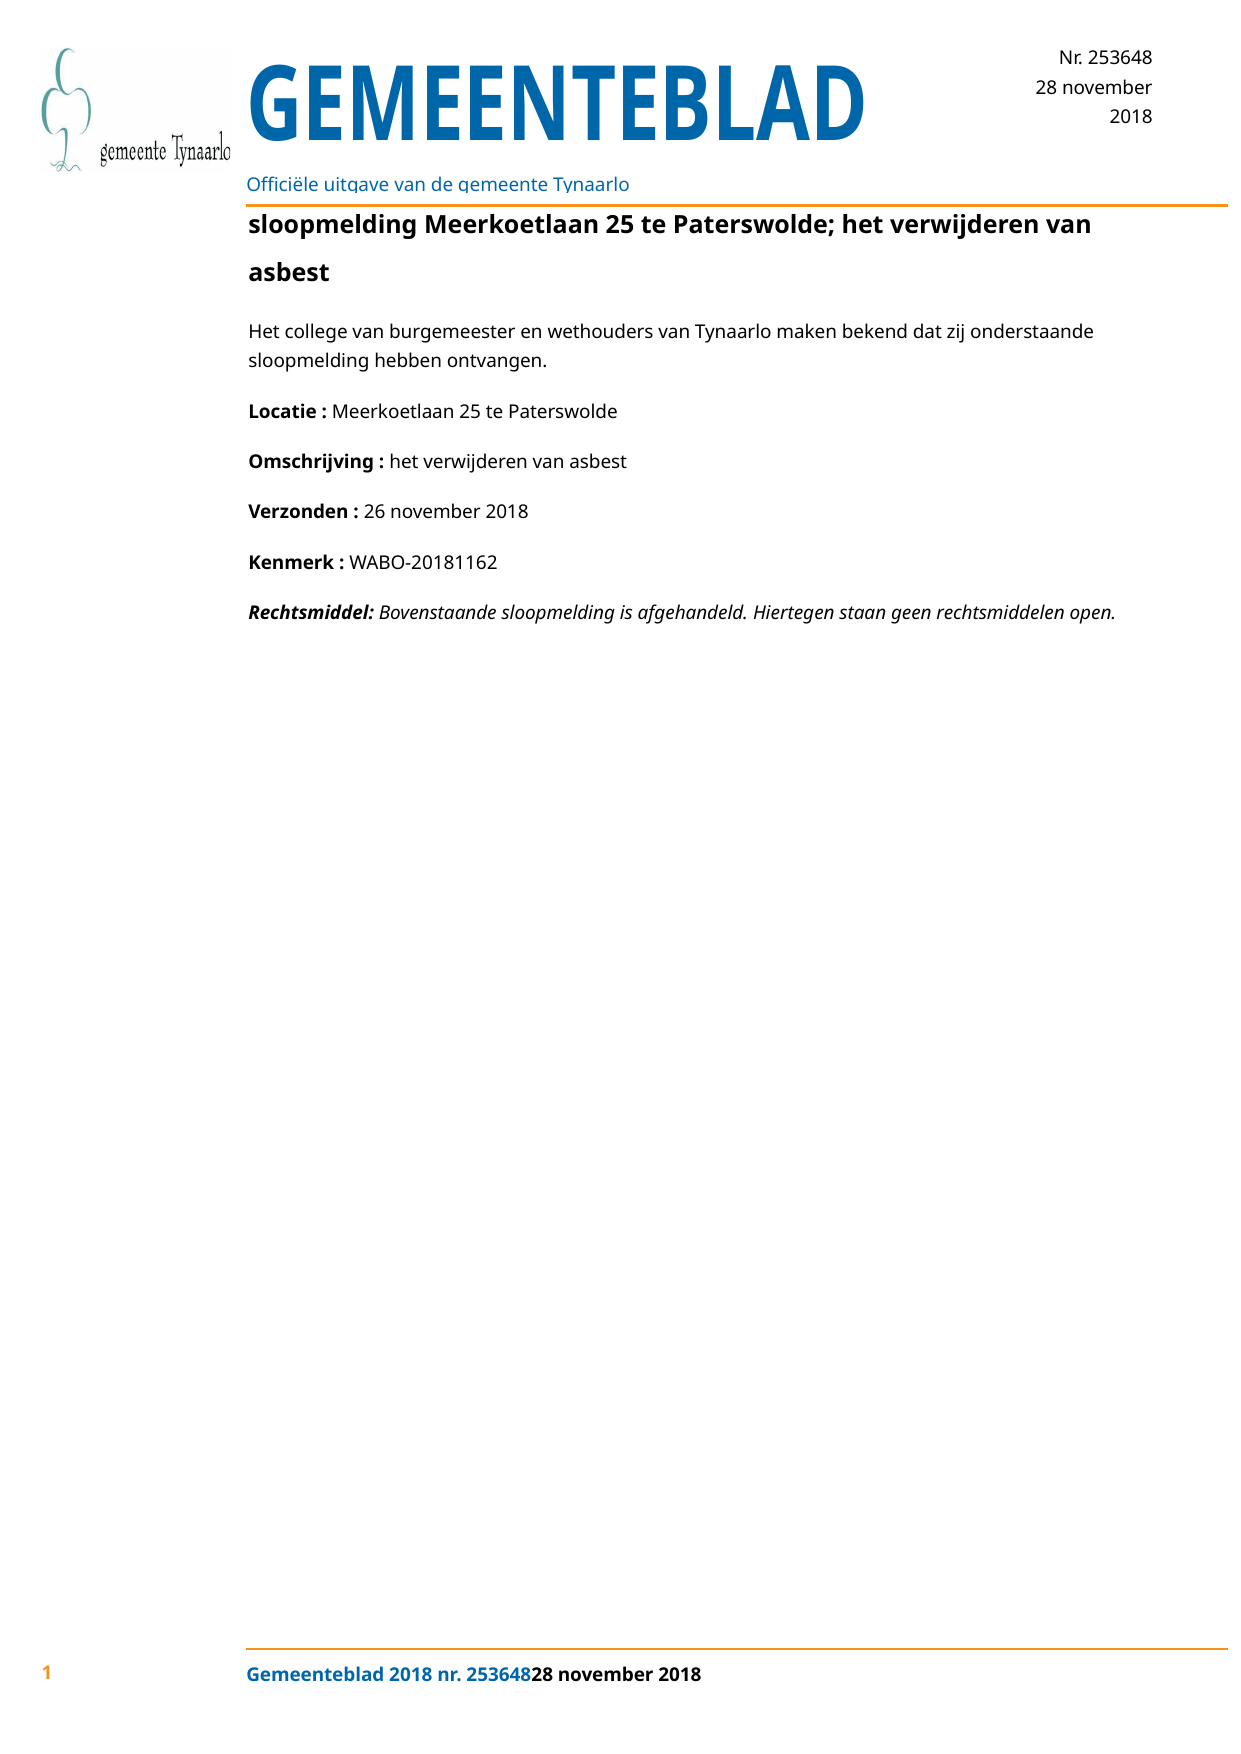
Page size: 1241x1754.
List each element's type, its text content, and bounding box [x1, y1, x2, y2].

text Rechtsmiddel: Bovenstaande sloopmelding is afgehandeld. Hiertegen staan geen rechtsmiddelen open. [248, 599, 1152, 625]
text Locatie : Meerkoetlaan 25 te Paterswolde [248, 398, 1152, 424]
text sloopmelding Meerkoetlaan 25 te Paterswolde; het verwijderen van asbest [248, 207, 1152, 288]
text Kenmerk : WABO-20181162 [248, 549, 1152, 575]
picture [41, 47, 231, 172]
text Omschrijving : het verwijderen van asbest [248, 448, 1152, 474]
text Verzonden : 26 november 2018 [248, 499, 1152, 524]
text Het college van burgemeester en wethouders van Tynaarlo maken bekend dat zij onderstaande sloopmelding hebben ontvangen. [248, 318, 1152, 373]
